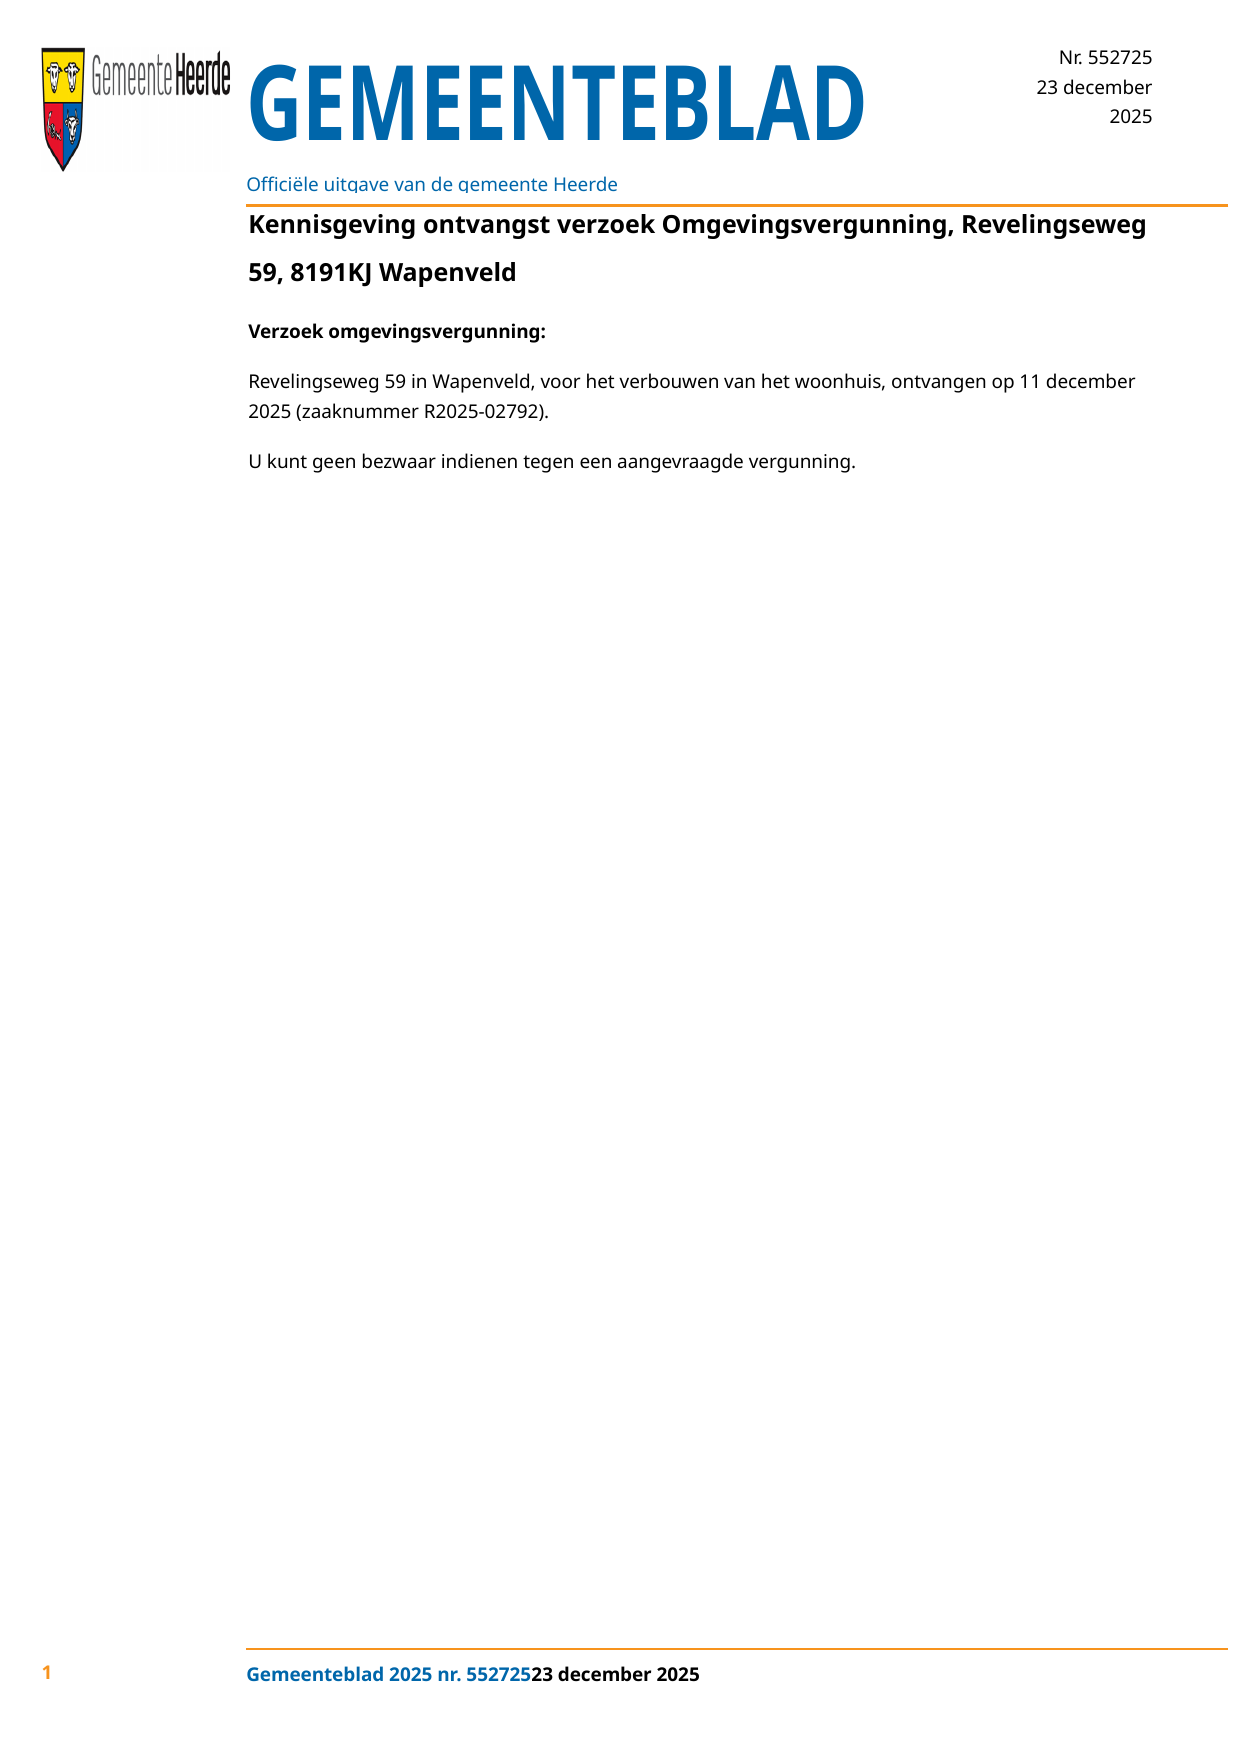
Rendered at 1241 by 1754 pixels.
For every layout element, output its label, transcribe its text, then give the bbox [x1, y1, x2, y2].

text Revelingseweg 59 in Wapenveld, voor het verbouwen van het woonhuis, ontvangen op 11 december 2025 (zaaknummer R2025-02792). [248, 368, 1152, 424]
text Kennisgeving ontvangst verzoek Omgevingsvergunning, Revelingseweg 59, 8191KJ Wapenveld [248, 207, 1152, 288]
picture [41, 47, 231, 172]
text U kunt geen bezwaar indienen tegen een aangevraagde vergunning. [248, 448, 1152, 474]
text Verzoek omgevingsvergunning: [248, 318, 1152, 344]
